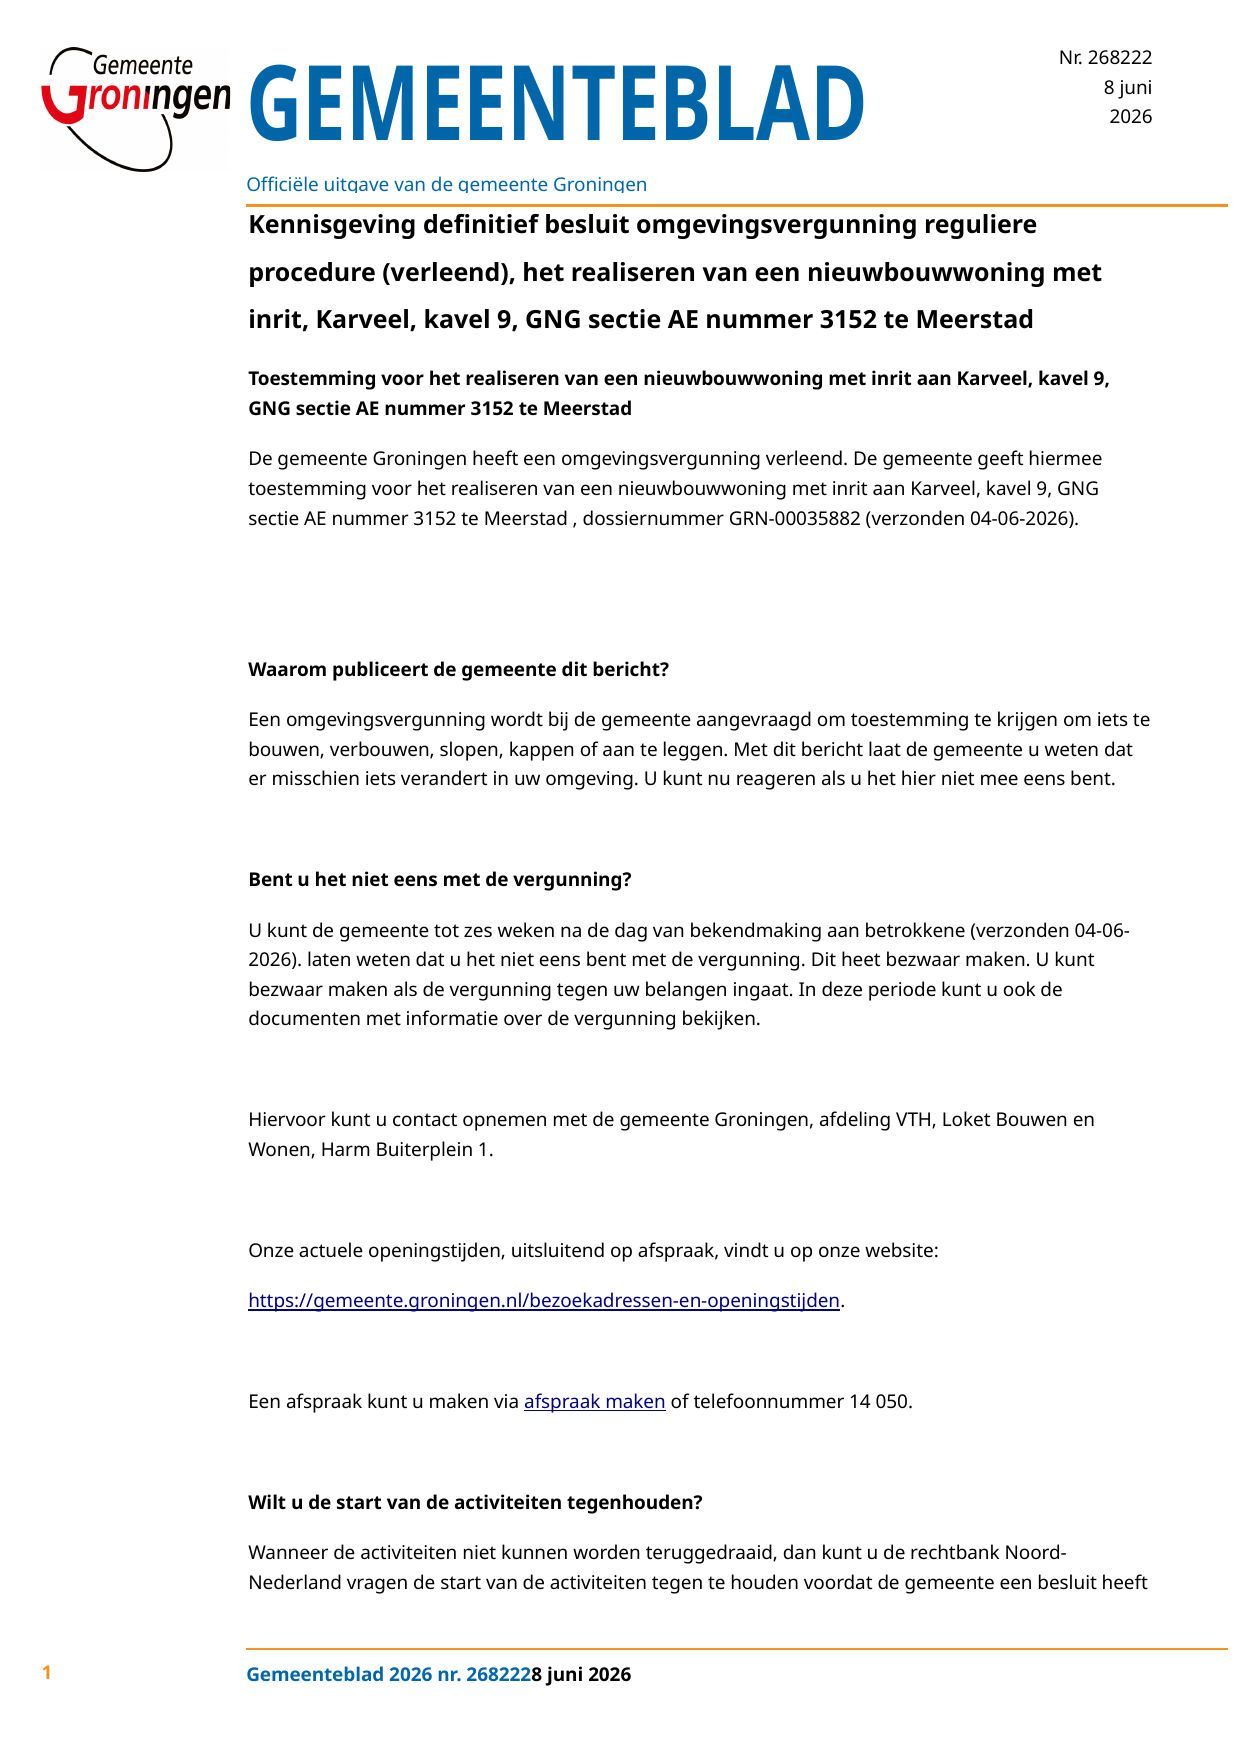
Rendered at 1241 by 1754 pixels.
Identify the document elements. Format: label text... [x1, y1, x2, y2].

text Bent u het niet eens met de vergunning? [248, 866, 1152, 892]
text Hiervoor kunt u contact opnemen met de gemeente Groningen, afdeling VTH, Loket Bouwen en Wonen, Harm Buiterplein 1. [248, 1106, 1152, 1162]
text De gemeente Groningen heeft een omgevingsvergunning verleend. De gemeente geeft hiermee toestemming voor het realiseren van een nieuwbouwwoning met inrit aan Karveel, kavel 9, GNG sectie AE nummer 3152 te Meerstad , dossiernummer GRN-00035882 (verzonden 04-06-2026). [248, 446, 1152, 530]
text Een afspraak kunt u maken via afspraak maken of telefoonnummer 14 050. [248, 1388, 1152, 1414]
text U kunt de gemeente tot zes weken na de dag van bekendmaking aan betrokkene (verzonden 04-06-2026). laten weten dat u het niet eens bent met de vergunning. Dit heet bezwaar maken. U kunt bezwaar maken als de vergunning tegen uw belangen ingaat. In deze periode kunt u ook de documenten met informatie over de vergunning bekijken. [248, 917, 1152, 1031]
text https://gemeente.groningen.nl/bezoekadressen-en-openingstijden. [248, 1287, 1152, 1313]
text Wilt u de start van de activiteiten tegenhouden? [248, 1489, 1152, 1514]
text Onze actuele openingstijden, uitsluitend op afspraak, vindt u op onze website: [248, 1237, 1152, 1262]
text Kennisgeving definitief besluit omgevingsvergunning reguliere procedure (verleend), het realiseren van een nieuwbouwwoning met inrit, Karveel, kavel 9, GNG sectie AE nummer 3152 te Meerstad [248, 207, 1152, 336]
text Wanneer de activiteiten niet kunnen worden teruggedraaid, dan kunt u de rechtbank Noord-Nederland vragen de start van de activiteiten tegen te houden voordat de gemeente een besluit heeft [248, 1539, 1152, 1594]
text Waarom publiceert de gemeente dit bericht? [248, 656, 1152, 682]
text Toestemming voor het realiseren van een nieuwbouwwoning met inrit aan Karveel, kavel 9, GNG sectie AE nummer 3152 te Meerstad [248, 366, 1152, 421]
text Een omgevingsvergunning wordt bij de gemeente aangevraagd om toestemming te krijgen om iets te bouwen, verbouwen, slopen, kappen of aan te leggen. Met dit bericht laat de gemeente u weten dat er misschien iets verandert in uw omgeving. U kunt nu reageren als u het hier niet mee eens bent. [248, 706, 1152, 791]
picture [41, 47, 231, 172]
